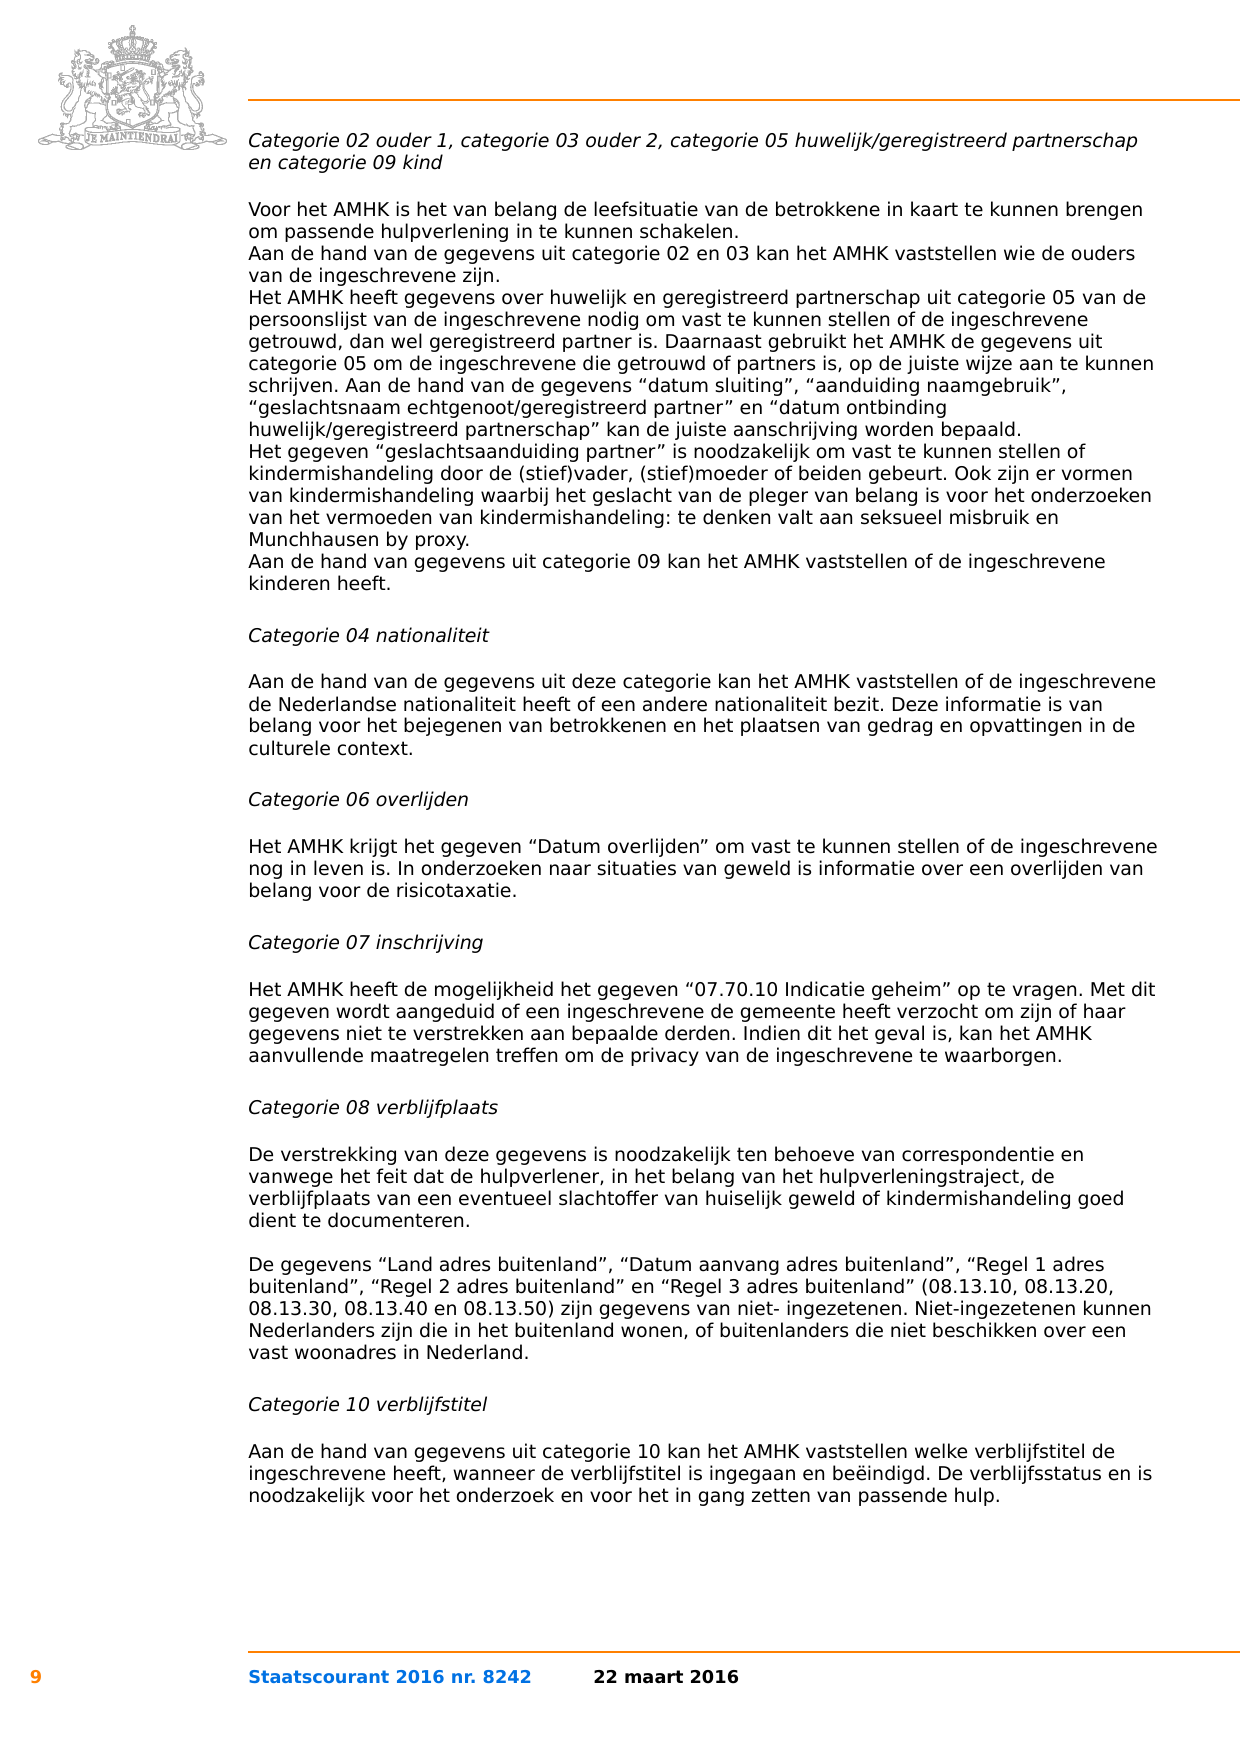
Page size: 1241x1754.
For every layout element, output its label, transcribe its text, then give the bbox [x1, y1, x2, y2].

text Aan de hand van de gegevens uit deze categorie kan het AMHK vaststellen of de ingeschrevene de Nederlandse nationaliteit heeft of een andere nationaliteit bezit. Deze informatie is van belang voor het bejegenen van betrokkenen en het plaatsen van gedrag en opvattingen in de culturele context. [248, 671, 1163, 759]
text Aan de hand van gegevens uit categorie 09 kan het AMHK vaststellen of de ingeschrevene kinderen heeft. [248, 551, 1163, 594]
subtitle Categorie 04 nationaliteit [248, 624, 1163, 646]
subtitle Categorie 02 ouder 1, categorie 03 ouder 2, categorie 05 huwelijk/geregistreerd partnerschap en categorie 09 kind [248, 130, 1163, 174]
subtitle Categorie 08 verblijfplaats [248, 1097, 1163, 1119]
subtitle Categorie 06 overlijden [248, 789, 1163, 811]
text De gegevens “Land adres buitenland”, “Datum aanvang adres buitenland”, “Regel 1 adres buitenland”, “Regel 2 adres buitenland” en “Regel 3 adres buitenland” (08.13.10, 08.13.20, 08.13.30, 08.13.40 en 08.13.50) zijn gegevens van niet- ingezetenen. Niet-ingezetenen kunnen Nederlanders zijn die in het buitenland wonen, of buitenlanders die niet beschikken over een vast woonadres in Nederland. [248, 1254, 1163, 1364]
picture [38, 25, 227, 150]
text De verstrekking van deze gegevens is noodzakelijk ten behoeve van correspondentie en vanwege het feit dat de hulpverlener, in het belang van het hulpverleningstraject, de verblijfplaats van een eventueel slachtoffer van huiselijk geweld of kindermishandeling goed dient te documenteren. [248, 1144, 1163, 1232]
text Het AMHK krijgt het gegeven “Datum overlijden” om vast te kunnen stellen of de ingeschrevene nog in leven is. In onderzoeken naar situaties van geweld is informatie over een overlijden van belang voor de risicotaxatie. [248, 836, 1163, 902]
text Het AMHK heeft de mogelijkheid het gegeven “07.70.10 Indicatie geheim” op te vragen. Met dit gegeven wordt aangeduid of een ingeschrevene de gemeente heeft verzocht om zijn of haar gegevens niet te verstrekken aan bepaalde derden. Indien dit het geval is, kan het AMHK aanvullende maatregelen treffen om de privacy van de ingeschrevene te waarborgen. [248, 979, 1163, 1067]
subtitle Categorie 07 inschrijving [248, 932, 1163, 954]
text Aan de hand van gegevens uit categorie 10 kan het AMHK vaststellen welke verblijfstitel de ingeschrevene heeft, wanneer de verblijfstitel is ingegaan en beëindigd. De verblijfsstatus en is noodzakelijk voor het onderzoek en voor het in gang zetten van passende hulp. [248, 1441, 1163, 1507]
text Aan de hand van de gegevens uit categorie 02 en 03 kan het AMHK vaststellen wie de ouders van de ingeschrevene zijn. [248, 243, 1163, 287]
subtitle Categorie 10 verblijfstitel [248, 1394, 1163, 1416]
text Voor het AMHK is het van belang de leefsituatie van de betrokkene in kaart te kunnen brengen om passende hulpverlening in te kunnen schakelen. [248, 199, 1163, 243]
text Het AMHK heeft gegevens over huwelijk en geregistreerd partnerschap uit categorie 05 van de persoonslijst van de ingeschrevene nodig om vast te kunnen stellen of de ingeschrevene getrouwd, dan wel geregistreerd partner is. Daarnaast gebruikt het AMHK de gegevens uit categorie 05 om de ingeschrevene die getrouwd of partners is, op de juiste wijze aan te kunnen schrijven. Aan de hand van de gegevens “datum sluiting”, “aanduiding naamgebruik”, “geslachtsnaam echtgenoot/geregistreerd partner” en “datum ontbinding huwelijk/geregistreerd partnerschap” kan de juiste aanschrijving worden bepaald. [248, 287, 1163, 441]
text Het gegeven “geslachtsaanduiding partner” is noodzakelijk om vast te kunnen stellen of kindermishandeling door de (stief)vader, (stief)moeder of beiden gebeurt. Ook zijn er vormen van kindermishandeling waarbij het geslacht van de pleger van belang is voor het onderzoeken van het vermoeden van kindermishandeling: te denken valt aan seksueel misbruik en Munchhausen by proxy. [248, 441, 1163, 551]
